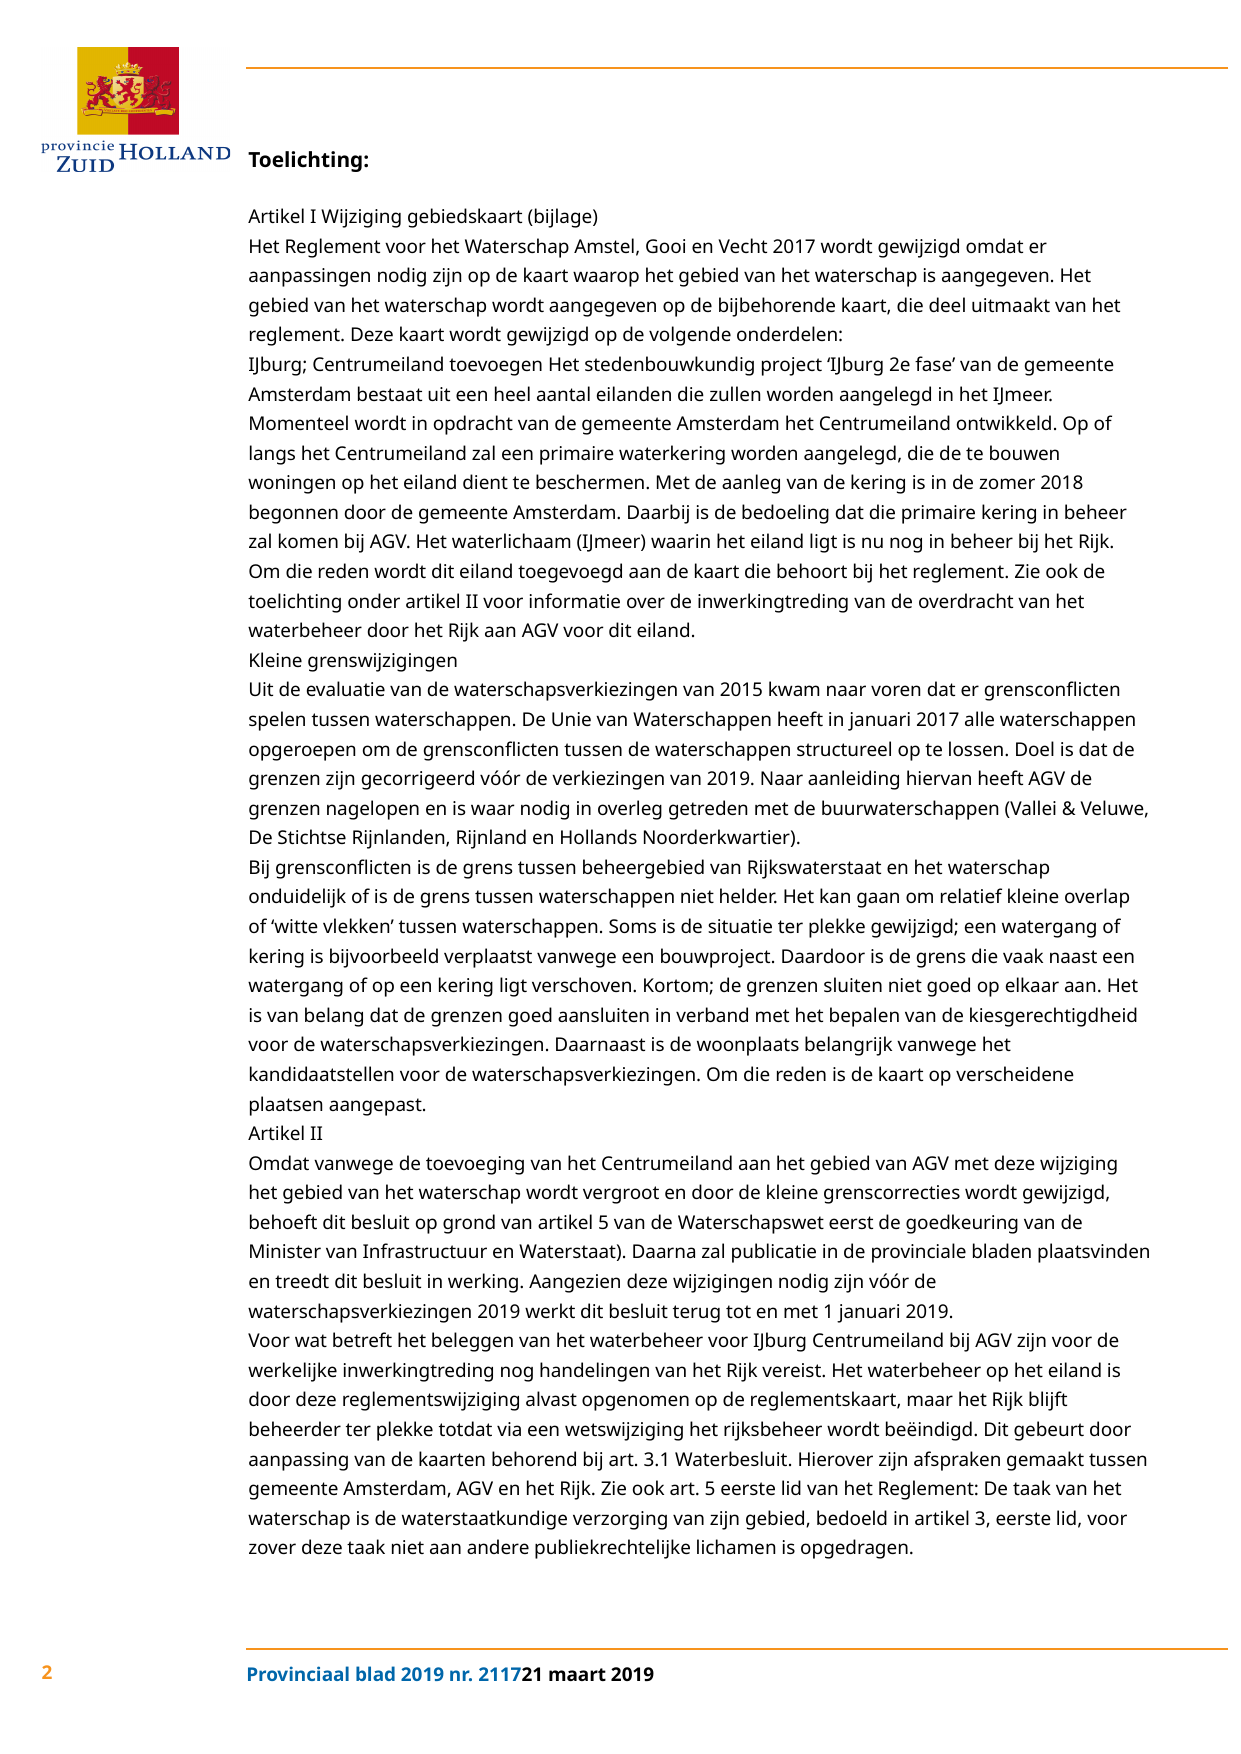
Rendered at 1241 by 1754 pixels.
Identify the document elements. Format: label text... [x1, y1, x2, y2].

text Uit de evaluatie van de waterschapsverkiezingen van 2015 kwam naar voren dat er grensconflicten spelen tussen waterschappen. De Unie van Waterschappen heeft in januari 2017 alle waterschappen opgeroepen om de grensconflicten tussen de waterschappen structureel op te lossen. Doel is dat de grenzen zijn gecorrigeerd vóór de verkiezingen van 2019. Naar aanleiding hiervan heeft AGV de grenzen nagelopen en is waar nodig in overleg getreden met de buurwaterschappen (Vallei & Veluwe, De Stichtse Rijnlanden, Rijnland en Hollands Noorderkwartier). [248, 677, 1152, 850]
text IJburg; Centrumeiland toevoegen Het stedenbouwkundig project ‘IJburg 2e fase’ van de gemeente Amsterdam bestaat uit een heel aantal eilanden die zullen worden aangelegd in het IJmeer. Momenteel wordt in opdracht van de gemeente Amsterdam het Centrumeiland ontwikkeld. Op of langs het Centrumeiland zal een primaire waterkering worden aangelegd, die de te bouwen woningen op het eiland dient te beschermen. Met de aanleg van de kering is in de zomer 2018 begonnen door de gemeente Amsterdam. Daarbij is de bedoeling dat die primaire kering in beheer zal komen bij AGV. Het waterlichaam (IJmeer) waarin het eiland ligt is nu nog in beheer bij het Rijk. [248, 351, 1152, 554]
text Toelichting: [248, 145, 1152, 174]
text Het Reglement voor het Waterschap Amstel, Gooi en Vecht 2017 wordt gewijzigd omdat er aanpassingen nodig zijn op de kaart waarop het gebied van het waterschap is aangegeven. Het gebied van het waterschap wordt aangegeven op de bijbehorende kaart, die deel uitmaakt van het reglement. Deze kaart wordt gewijzigd op de volgende onderdelen: [248, 233, 1152, 347]
text Omdat vanwege de toevoeging van het Centrumeiland aan het gebied van AGV met deze wijziging het gebied van het waterschap wordt vergroot en door de kleine grenscorrecties wordt gewijzigd, behoeft dit besluit op grond van artikel 5 van de Waterschapswet eerst de goedkeuring van de Minister van Infrastructuur en Waterstaat). Daarna zal publicatie in de provinciale bladen plaatsvinden en treedt dit besluit in werking. Aangezien deze wijzigingen nodig zijn vóór de waterschapsverkiezingen 2019 werkt dit besluit terug tot en met 1 januari 2019. [248, 1150, 1152, 1323]
picture [41, 47, 231, 172]
text Om die reden wordt dit eiland toegevoegd aan de kaart die behoort bij het reglement. Zie ook de toelichting onder artikel II voor informatie over de inwerkingtreding van de overdracht van het waterbeheer door het Rijk aan AGV voor dit eiland. [248, 558, 1152, 643]
text Kleine grenswijzigingen [248, 647, 1152, 673]
text Artikel II [248, 1120, 1152, 1146]
text Artikel I Wijziging gebiedskaart (bijlage) [248, 203, 1152, 229]
text Bij grensconflicten is de grens tussen beheergebied van Rijkswaterstaat en het waterschap onduidelijk of is de grens tussen waterschappen niet helder. Het kan gaan om relatief kleine overlap of ‘witte vlekken’ tussen waterschappen. Soms is de situatie ter plekke gewijzigd; een watergang of kering is bijvoorbeeld verplaatst vanwege een bouwproject. Daardoor is de grens die vaak naast een watergang of op een kering ligt verschoven. Kortom; de grenzen sluiten niet goed op elkaar aan. Het is van belang dat de grenzen goed aansluiten in verband met het bepalen van de kiesgerechtigdheid voor de waterschapsverkiezingen. Daarnaast is de woonplaats belangrijk vanwege het kandidaatstellen voor de waterschapsverkiezingen. Om die reden is de kaart op verscheidene plaatsen aangepast. [248, 854, 1152, 1116]
text Voor wat betreft het beleggen van het waterbeheer voor IJburg Centrumeiland bij AGV zijn voor de werkelijke inwerkingtreding nog handelingen van het Rijk vereist. Het waterbeheer op het eiland is door deze reglementswijziging alvast opgenomen op de reglementskaart, maar het Rijk blijft beheerder ter plekke totdat via een wetswijziging het rijksbeheer wordt beëindigd. Dit gebeurt door aanpassing van de kaarten behorend bij art. 3.1 Waterbesluit. Hierover zijn afspraken gemaakt tussen gemeente Amsterdam, AGV en het Rijk. Zie ook art. 5 eerste lid van het Reglement: De taak van het waterschap is de waterstaatkundige verzorging van zijn gebied, bedoeld in artikel 3, eerste lid, voor zover deze taak niet aan andere publiekrechtelijke lichamen is opgedragen. [248, 1327, 1152, 1560]
